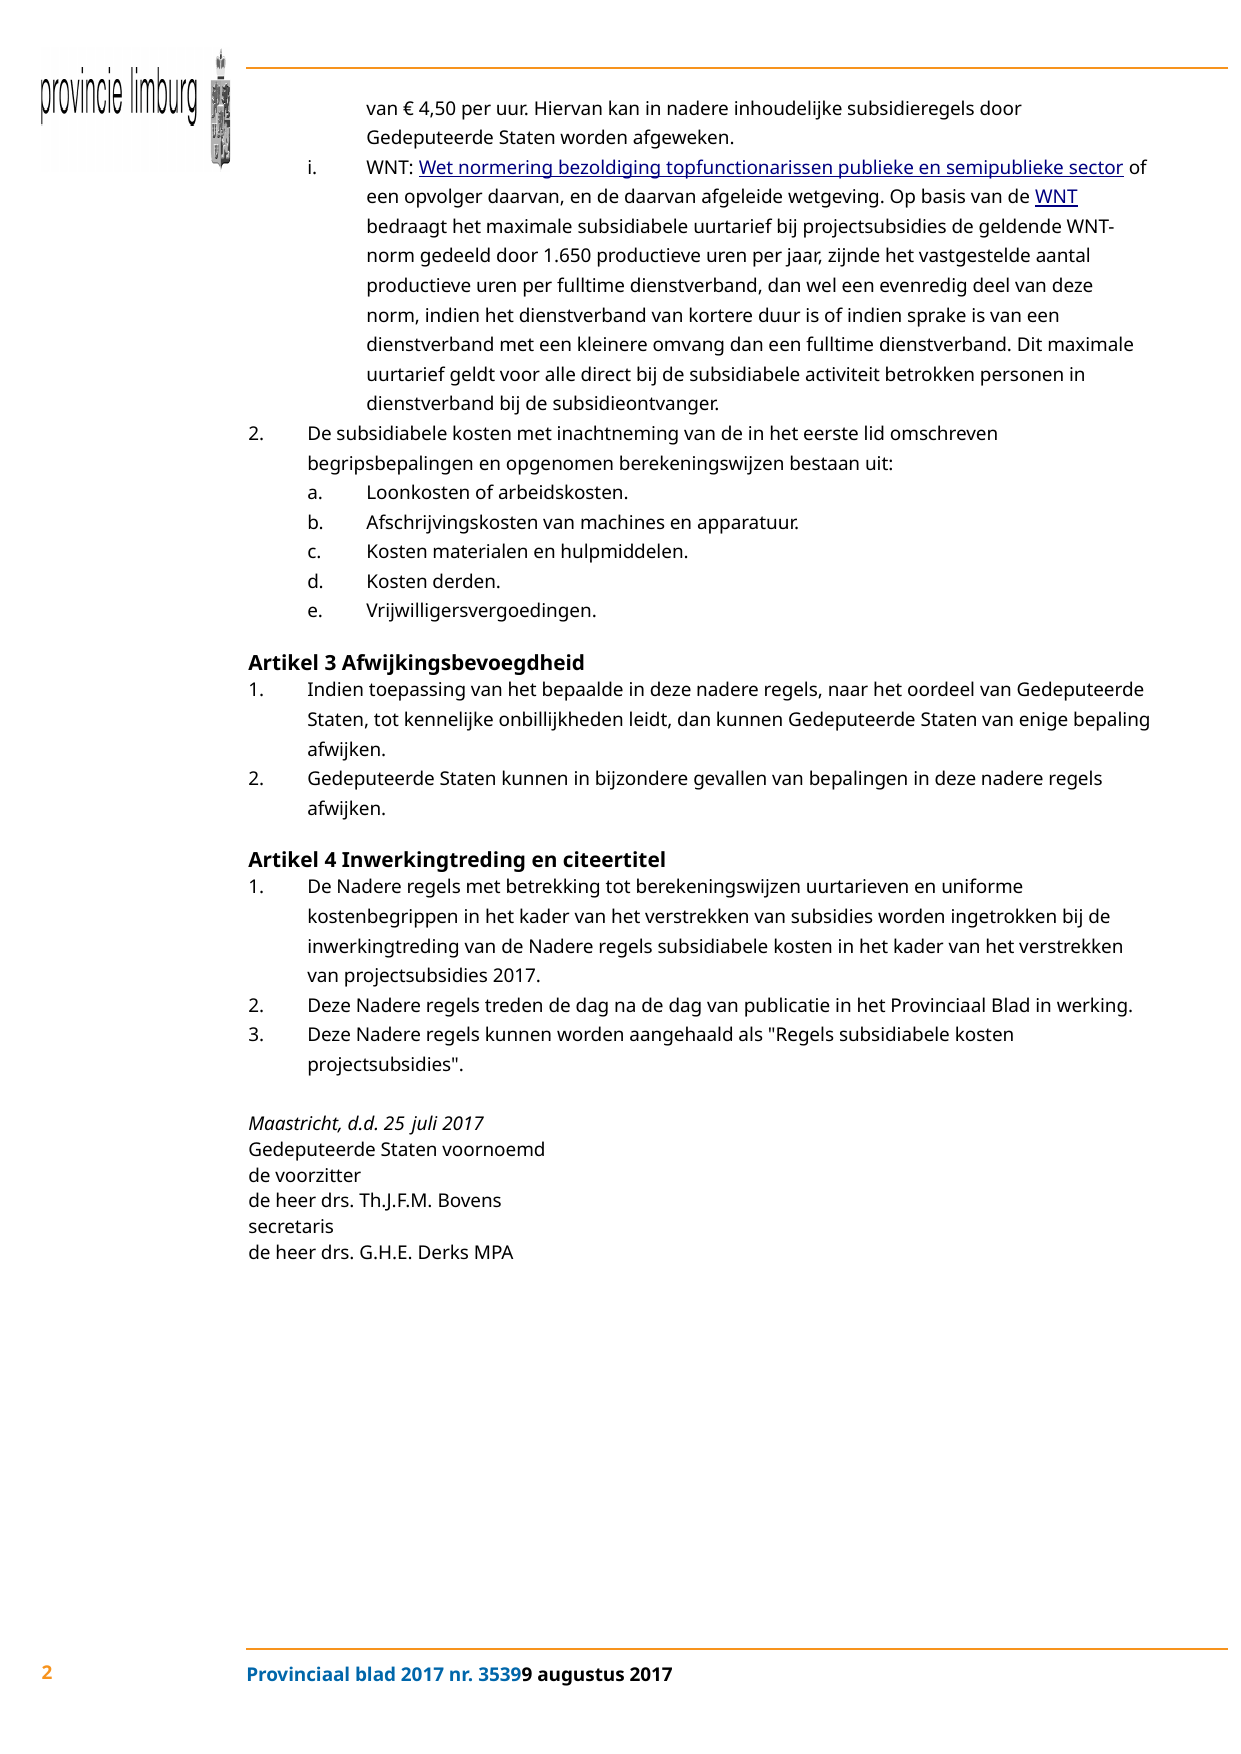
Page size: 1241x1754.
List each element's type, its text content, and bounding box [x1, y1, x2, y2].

text Artikel 4 Inwerkingtreding en citeertitel [248, 845, 1152, 874]
text Gedeputeerde Staten voornoemd [248, 1136, 1152, 1162]
list Loonkosten of arbeidskosten. [307, 479, 1152, 505]
list Deze Nadere regels kunnen worden aangehaald als "Regels subsidiabele kosten projectsubsidies". [248, 1022, 1152, 1077]
list Indien toepassing van het bepaalde in deze nadere regels, naar het oordeel van Gedeputeerde Staten, tot kennelijke onbillijkheden leidt, dan kunnen Gedeputeerde Staten van enige bepaling afwijken. [248, 677, 1152, 761]
list Vrijwilligersvergoedingen. [307, 598, 1152, 623]
list De Nadere regels met betrekking tot berekeningswijzen uurtarieven en uniforme kostenbegrippen in het kader van het verstrekken van subsidies worden ingetrokken bij de inwerkingtreding van de Nadere regels subsidiabele kosten in het kader van het verstrekken van projectsubsidies 2017. [248, 874, 1152, 988]
list Gedeputeerde Staten kunnen in bijzondere gevallen van bepalingen in deze nadere regels afwijken. [248, 765, 1152, 821]
list Kosten derden. [307, 568, 1152, 594]
text de heer drs. G.H.E. Derks MPA [248, 1239, 1152, 1265]
text de heer drs. Th.J.F.M. Bovens [248, 1188, 1152, 1213]
text Artikel 3 Afwijkingsbevoegdheid [248, 648, 1152, 677]
picture [41, 47, 231, 172]
list van € 4,50 per uur. Hiervan kan in nadere inhoudelijke subsidieregels door Gedeputeerde Staten worden afgeweken. [307, 95, 1152, 150]
text secretaris [248, 1213, 1152, 1239]
list WNT: Wet normering bezoldiging topfunctionarissen publieke en semipublieke sector of een opvolger daarvan, en de daarvan afgeleide wetgeving. Op basis van de WNT bedraagt het maximale subsidiabele uurtarief bij projectsubsidies de geldende WNT-norm gedeeld door 1.650 productieve uren per jaar, zijnde het vastgestelde aantal productieve uren per fulltime dienstverband, dan wel een evenredig deel van deze norm, indien het dienstverband van kortere duur is of indien sprake is van een dienstverband met een kleinere omvang dan een fulltime dienstverband. Dit maximale uurtarief geldt voor alle direct bij de subsidiabele activiteit betrokken personen in dienstverband bij de subsidieontvanger. [307, 154, 1152, 416]
list De subsidiabele kosten met inachtneming van de in het eerste lid omschreven begripsbepalingen en opgenomen berekeningswijzen bestaan uit: [248, 420, 1152, 476]
list Deze Nadere regels treden de dag na de dag van publicatie in het Provinciaal Blad in werking. [248, 992, 1152, 1018]
text Maastricht, d.d. 25 juli 2017 [248, 1110, 1152, 1136]
text de voorzitter [248, 1162, 1152, 1188]
list Afschrijvingskosten van machines en apparatuur. [307, 509, 1152, 535]
list Kosten materialen en hulpmiddelen. [307, 538, 1152, 564]
